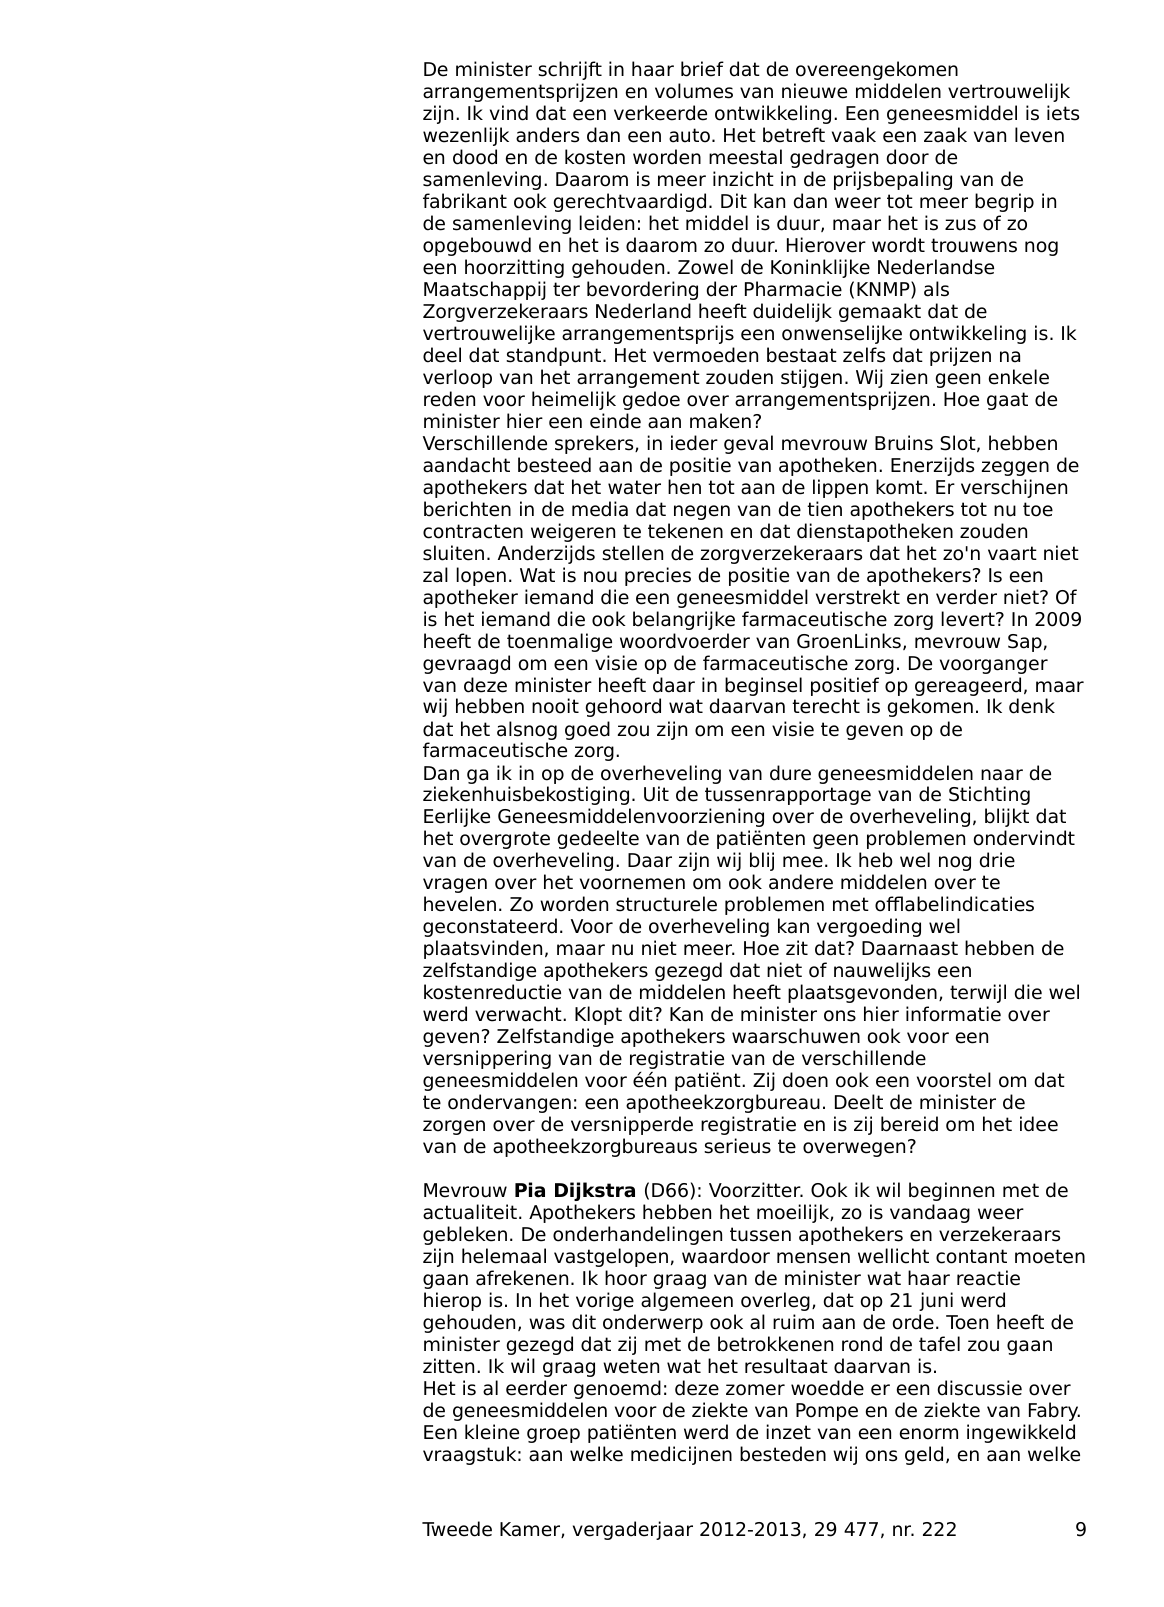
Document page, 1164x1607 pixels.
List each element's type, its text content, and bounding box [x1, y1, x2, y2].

text De minister schrijft in haar brief dat de overeengekomen arrangementsprijzen en volumes van nieuwe middelen vertrouwelijk zijn. Ik vind dat een verkeerde ontwikkeling. Een geneesmiddel is iets wezenlijk anders dan een auto. Het betreft vaak een zaak van leven en dood en de kosten worden meestal gedragen door de samenleving. Daarom is meer inzicht in de prijsbepaling van de fabrikant ook gerechtvaardigd. Dit kan dan weer tot meer begrip in de samenleving leiden: het middel is duur, maar het is zus of zo opgebouwd en het is daarom zo duur. Hierover wordt trouwens nog een hoorzitting gehouden. Zowel de Koninklijke Nederlandse Maatschappij ter bevordering der Pharmacie (KNMP) als Zorgverzekeraars Nederland heeft duidelijk gemaakt dat de vertrouwelijke arrangementsprijs een onwenselijke ontwikkeling is. Ik deel dat standpunt. Het vermoeden bestaat zelfs dat prijzen na verloop van het arrangement zouden stijgen. Wij zien geen enkele reden voor heimelijk gedoe over arrangementsprijzen. Hoe gaat de minister hier een einde aan maken? [422, 59, 1087, 433]
text Dan ga ik in op de overheveling van dure geneesmiddelen naar de ziekenhuisbekostiging. Uit de tussenrapportage van de Stichting Eerlijke Geneesmiddelenvoorziening over de overheveling, blijkt dat het overgrote gedeelte van de patiënten geen problemen ondervindt van de overheveling. Daar zijn wij blij mee. Ik heb wel nog drie vragen over het voornemen om ook andere middelen over te hevelen. Zo worden structurele problemen met offlabelindicaties geconstateerd. Voor de overheveling kan vergoeding wel plaatsvinden, maar nu niet meer. Hoe zit dat? Daarnaast hebben de zelfstandige apothekers gezegd dat niet of nauwelijks een kostenreductie van de middelen heeft plaatsgevonden, terwijl die wel werd verwacht. Klopt dit? Kan de minister ons hier informatie over geven? Zelfstandige apothekers waarschuwen ook voor een versnippering van de registratie van de verschillende geneesmiddelen voor één patiënt. Zij doen ook een voorstel om dat te ondervangen: een apotheekzorgbureau. Deelt de minister de zorgen over de versnipperde registratie en is zij bereid om het idee van de apotheekzorgbureaus serieus te overwegen? [422, 762, 1087, 1158]
text Het is al eerder genoemd: deze zomer woedde er een discussie over de geneesmiddelen voor de ziekte van Pompe en de ziekte van Fabry. Een kleine groep patiënten werd de inzet van een enorm ingewikkeld vraagstuk: aan welke medicijnen besteden wij ons geld, en aan welke [422, 1378, 1087, 1466]
text Mevrouw Pia Dijkstra (D66): Voorzitter. Ook ik wil beginnen met de actualiteit. Apothekers hebben het moeilijk, zo is vandaag weer gebleken. De onderhandelingen tussen apothekers en verzekeraars zijn helemaal vastgelopen, waardoor mensen wellicht contant moeten gaan afrekenen. Ik hoor graag van de minister wat haar reactie hierop is. In het vorige algemeen overleg, dat op 21 juni werd gehouden, was dit onderwerp ook al ruim aan de orde. Toen heeft de minister gezegd dat zij met de betrokkenen rond de tafel zou gaan zitten. Ik wil graag weten wat het resultaat daarvan is. [422, 1180, 1087, 1378]
text Verschillende sprekers, in ieder geval mevrouw Bruins Slot, hebben aandacht besteed aan de positie van apotheken. Enerzijds zeggen de apothekers dat het water hen tot aan de lippen komt. Er verschijnen berichten in de media dat negen van de tien apothekers tot nu toe contracten weigeren te tekenen en dat dienstapotheken zouden sluiten. Anderzijds stellen de zorgverzekeraars dat het zo'n vaart niet zal lopen. Wat is nou precies de positie van de apothekers? Is een apotheker iemand die een geneesmiddel verstrekt en verder niet? Of is het iemand die ook belangrijke farmaceutische zorg levert? In 2009 heeft de toenmalige woordvoerder van GroenLinks, mevrouw Sap, gevraagd om een visie op de farmaceutische zorg. De voorganger van deze minister heeft daar in beginsel positief op gereageerd, maar wij hebben nooit gehoord wat daarvan terecht is gekomen. Ik denk dat het alsnog goed zou zijn om een visie te geven op de farmaceutische zorg. [422, 433, 1087, 762]
